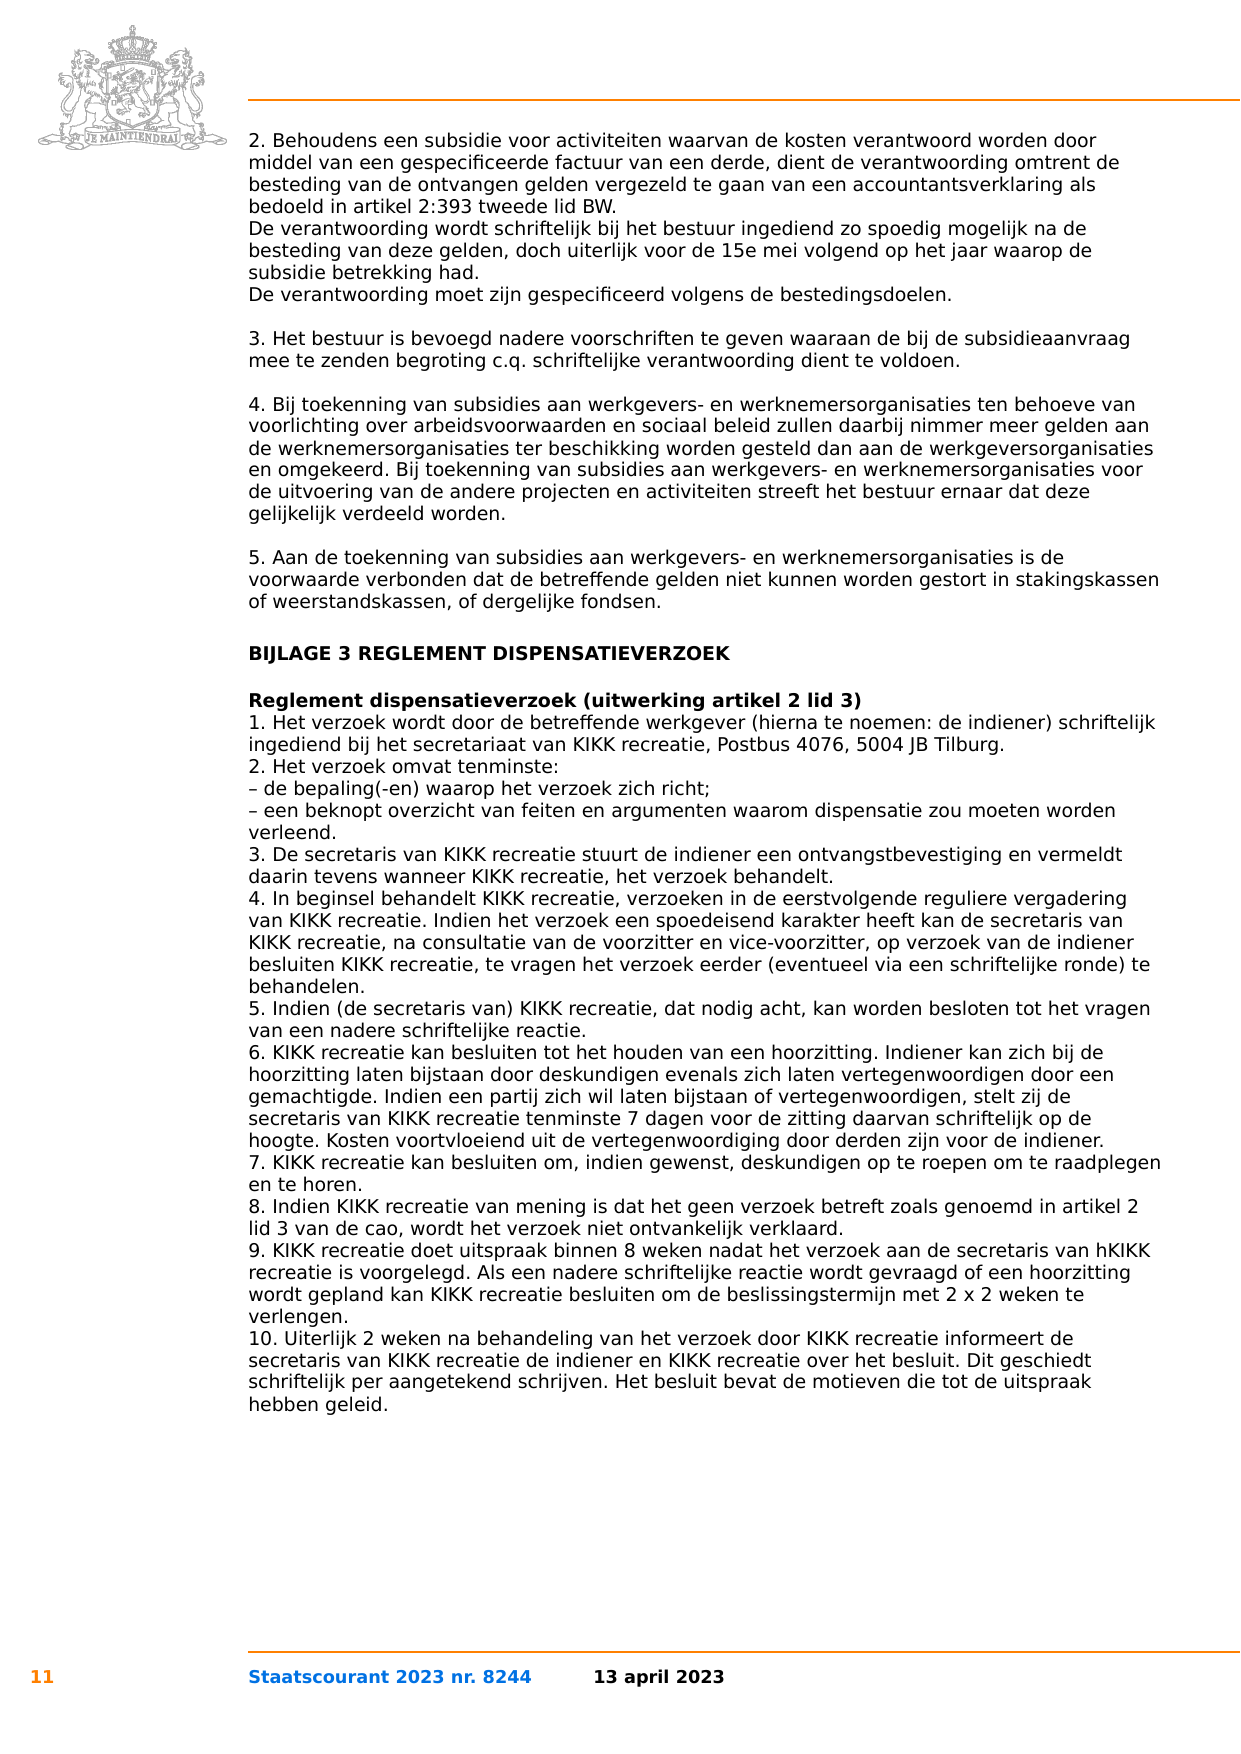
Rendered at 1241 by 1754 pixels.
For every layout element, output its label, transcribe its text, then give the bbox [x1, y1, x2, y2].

text 2. Behoudens een subsidie voor activiteiten waarvan de kosten verantwoord worden door middel van een gespecificeerde factuur van een derde, dient de verantwoording omtrent de besteding van de ontvangen gelden vergezeld te gaan van een accountantsverklaring als bedoeld in artikel 2:393 tweede lid BW. [248, 130, 1163, 218]
text 3. De secretaris van KIKK recreatie stuurt de indiener een ontvangstbevestiging en vermeldt daarin tevens wanneer KIKK recreatie, het verzoek behandelt. [248, 844, 1163, 888]
text – de bepaling(-en) waarop het verzoek zich richt; [248, 778, 1163, 800]
text 2. Het verzoek omvat tenminste: [248, 756, 1163, 778]
subtitle BIJLAGE 3 REGLEMENT DISPENSATIEVERZOEK [248, 643, 1163, 665]
text 5. Indien (de secretaris van) KIKK recreatie, dat nodig acht, kan worden besloten tot het vragen van een nadere schriftelijke reactie. [248, 998, 1163, 1042]
text 7. KIKK recreatie kan besluiten om, indien gewenst, deskundigen op te roepen om te raadplegen en te horen. [248, 1152, 1163, 1196]
text 4. In beginsel behandelt KIKK recreatie, verzoeken in de eerstvolgende reguliere vergadering van KIKK recreatie. Indien het verzoek een spoedeisend karakter heeft kan de secretaris van KIKK recreatie, na consultatie van de voorzitter en vice-voorzitter, op verzoek van de indiener besluiten KIKK recreatie, te vragen het verzoek eerder (eventueel via een schriftelijke ronde) te behandelen. [248, 888, 1163, 998]
text 6. KIKK recreatie kan besluiten tot het houden van een hoorzitting. Indiener kan zich bij de hoorzitting laten bijstaan door deskundigen evenals zich laten vertegenwoordigen door een gemachtigde. Indien een partij zich wil laten bijstaan of vertegenwoordigen, stelt zij de secretaris van KIKK recreatie tenminste 7 dagen voor de zitting daarvan schriftelijk op de hoogte. Kosten voortvloeiend uit de vertegenwoordiging door derden zijn voor de indiener. [248, 1042, 1163, 1152]
text – een beknopt overzicht van feiten en argumenten waarom dispensatie zou moeten worden verleend. [248, 800, 1163, 844]
text 9. KIKK recreatie doet uitspraak binnen 8 weken nadat het verzoek aan de secretaris van hKIKK recreatie is voorgelegd. Als een nadere schriftelijke reactie wordt gevraagd of een hoorzitting wordt gepland kan KIKK recreatie besluiten om de beslissingstermijn met 2 x 2 weken te verlengen. [248, 1239, 1163, 1327]
text 1. Het verzoek wordt door de betreffende werkgever (hierna te noemen: de indiener) schriftelijk ingediend bij het secretariaat van KIKK recreatie, Postbus 4076, 5004 JB Tilburg. [248, 712, 1163, 756]
text De verantwoording wordt schriftelijk bij het bestuur ingediend zo spoedig mogelijk na de besteding van deze gelden, doch uiterlijk voor de 15e mei volgend op het jaar waarop de subsidie betrekking had. [248, 218, 1163, 284]
text 8. Indien KIKK recreatie van mening is dat het geen verzoek betreft zoals genoemd in artikel 2 lid 3 van de cao, wordt het verzoek niet ontvankelijk verklaard. [248, 1196, 1163, 1239]
text 5. Aan de toekenning van subsidies aan werkgevers- en werknemersorganisaties is de voorwaarde verbonden dat de betreffende gelden niet kunnen worden gestort in stakingskassen of weerstandskassen, of dergelijke fondsen. [248, 547, 1163, 613]
text 3. Het bestuur is bevoegd nadere voorschriften te geven waaraan de bij de subsidieaanvraag mee te zenden begroting c.q. schriftelijke verantwoording dient te voldoen. [248, 328, 1163, 372]
picture [38, 25, 227, 150]
text 4. Bij toekenning van subsidies aan werkgevers- en werknemersorganisaties ten behoeve van voorlichting over arbeidsvoorwaarden en sociaal beleid zullen daarbij nimmer meer gelden aan de werknemersorganisaties ter beschikking worden gesteld dan aan de werkgeversorganisaties en omgekeerd. Bij toekenning van subsidies aan werkgevers- en werknemersorganisaties voor de uitvoering van de andere projecten en activiteiten streeft het bestuur ernaar dat deze gelijkelijk verdeeld worden. [248, 393, 1163, 525]
text De verantwoording moet zijn gespecificeerd volgens de bestedingsdoelen. [248, 284, 1163, 306]
text 10. Uiterlijk 2 weken na behandeling van het verzoek door KIKK recreatie informeert de secretaris van KIKK recreatie de indiener en KIKK recreatie over het besluit. Dit geschiedt schriftelijk per aangetekend schrijven. Het besluit bevat de motieven die tot de uitspraak hebben geleid. [248, 1327, 1163, 1415]
subtitle Reglement dispensatieverzoek (uitwerking artikel 2 lid 3) [248, 690, 1163, 712]
